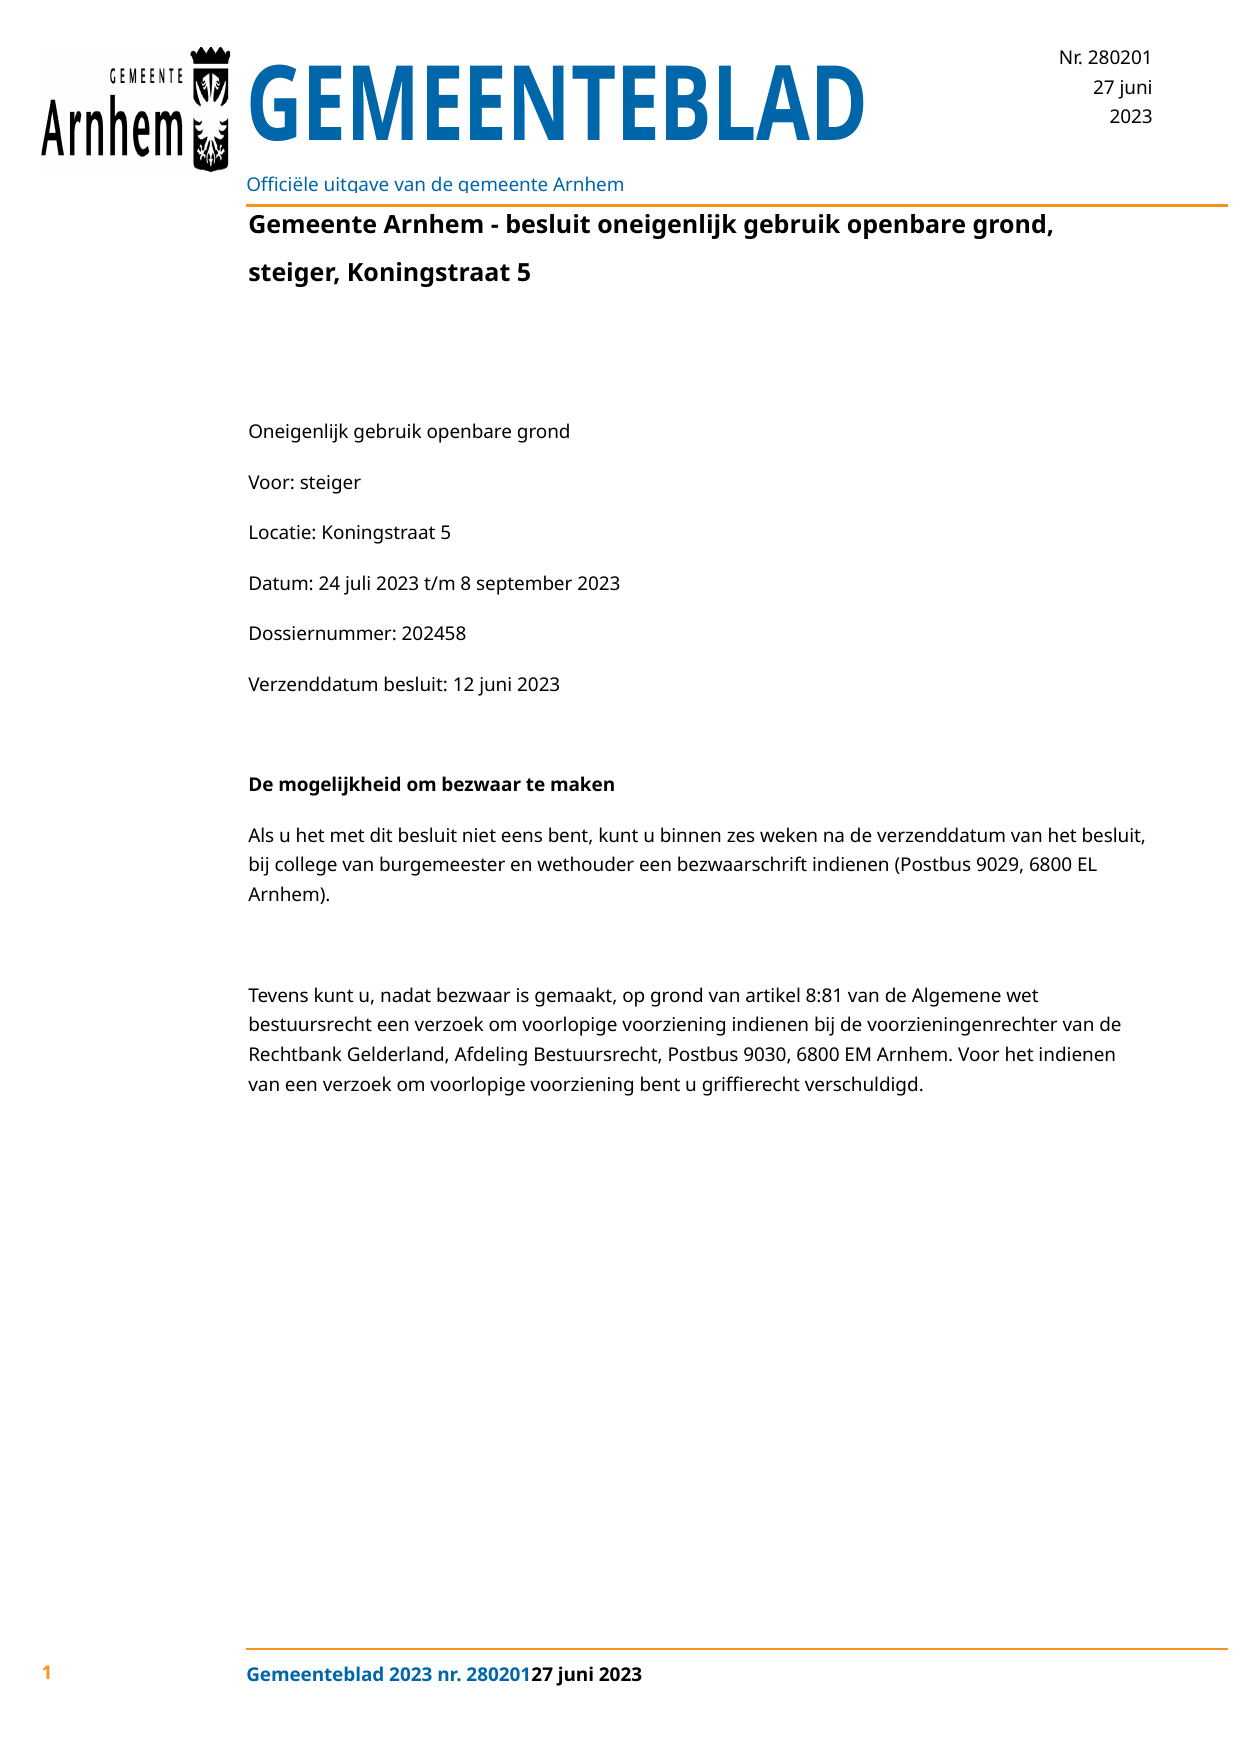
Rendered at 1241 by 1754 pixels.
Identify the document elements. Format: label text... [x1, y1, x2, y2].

text Gemeente Arnhem - besluit oneigenlijk gebruik openbare grond, steiger, Koningstraat 5 [248, 207, 1152, 288]
text Voor: steiger [248, 469, 1152, 495]
text Oneigenlijk gebruik openbare grond [248, 419, 1152, 444]
picture [41, 47, 231, 172]
text Datum: 24 juli 2023 t/m 8 september 2023 [248, 570, 1152, 596]
text Locatie: Koningstraat 5 [248, 519, 1152, 545]
text Dossiernummer: 202458 [248, 620, 1152, 646]
text Tevens kunt u, nadat bezwaar is gemaakt, op grond van artikel 8:81 van de Algemene wet bestuursrecht een verzoek om voorlopige voorziening indienen bij de voorzieningenrechter van de Rechtbank Gelderland, Afdeling Bestuursrecht, Postbus 9030, 6800 EM Arnhem. Voor het indienen van een verzoek om voorlopige voorziening bent u griffierecht verschuldigd. [248, 982, 1152, 1097]
text Verzenddatum besluit: 12 juni 2023 [248, 671, 1152, 697]
text De mogelijkheid om bezwaar te maken [248, 772, 1152, 797]
text Als u het met dit besluit niet eens bent, kunt u binnen zes weken na de verzenddatum van het besluit, bij college van burgemeester en wethouder een bezwaarschrift indienen (Postbus 9029, 6800 EL Arnhem). [248, 822, 1152, 907]
